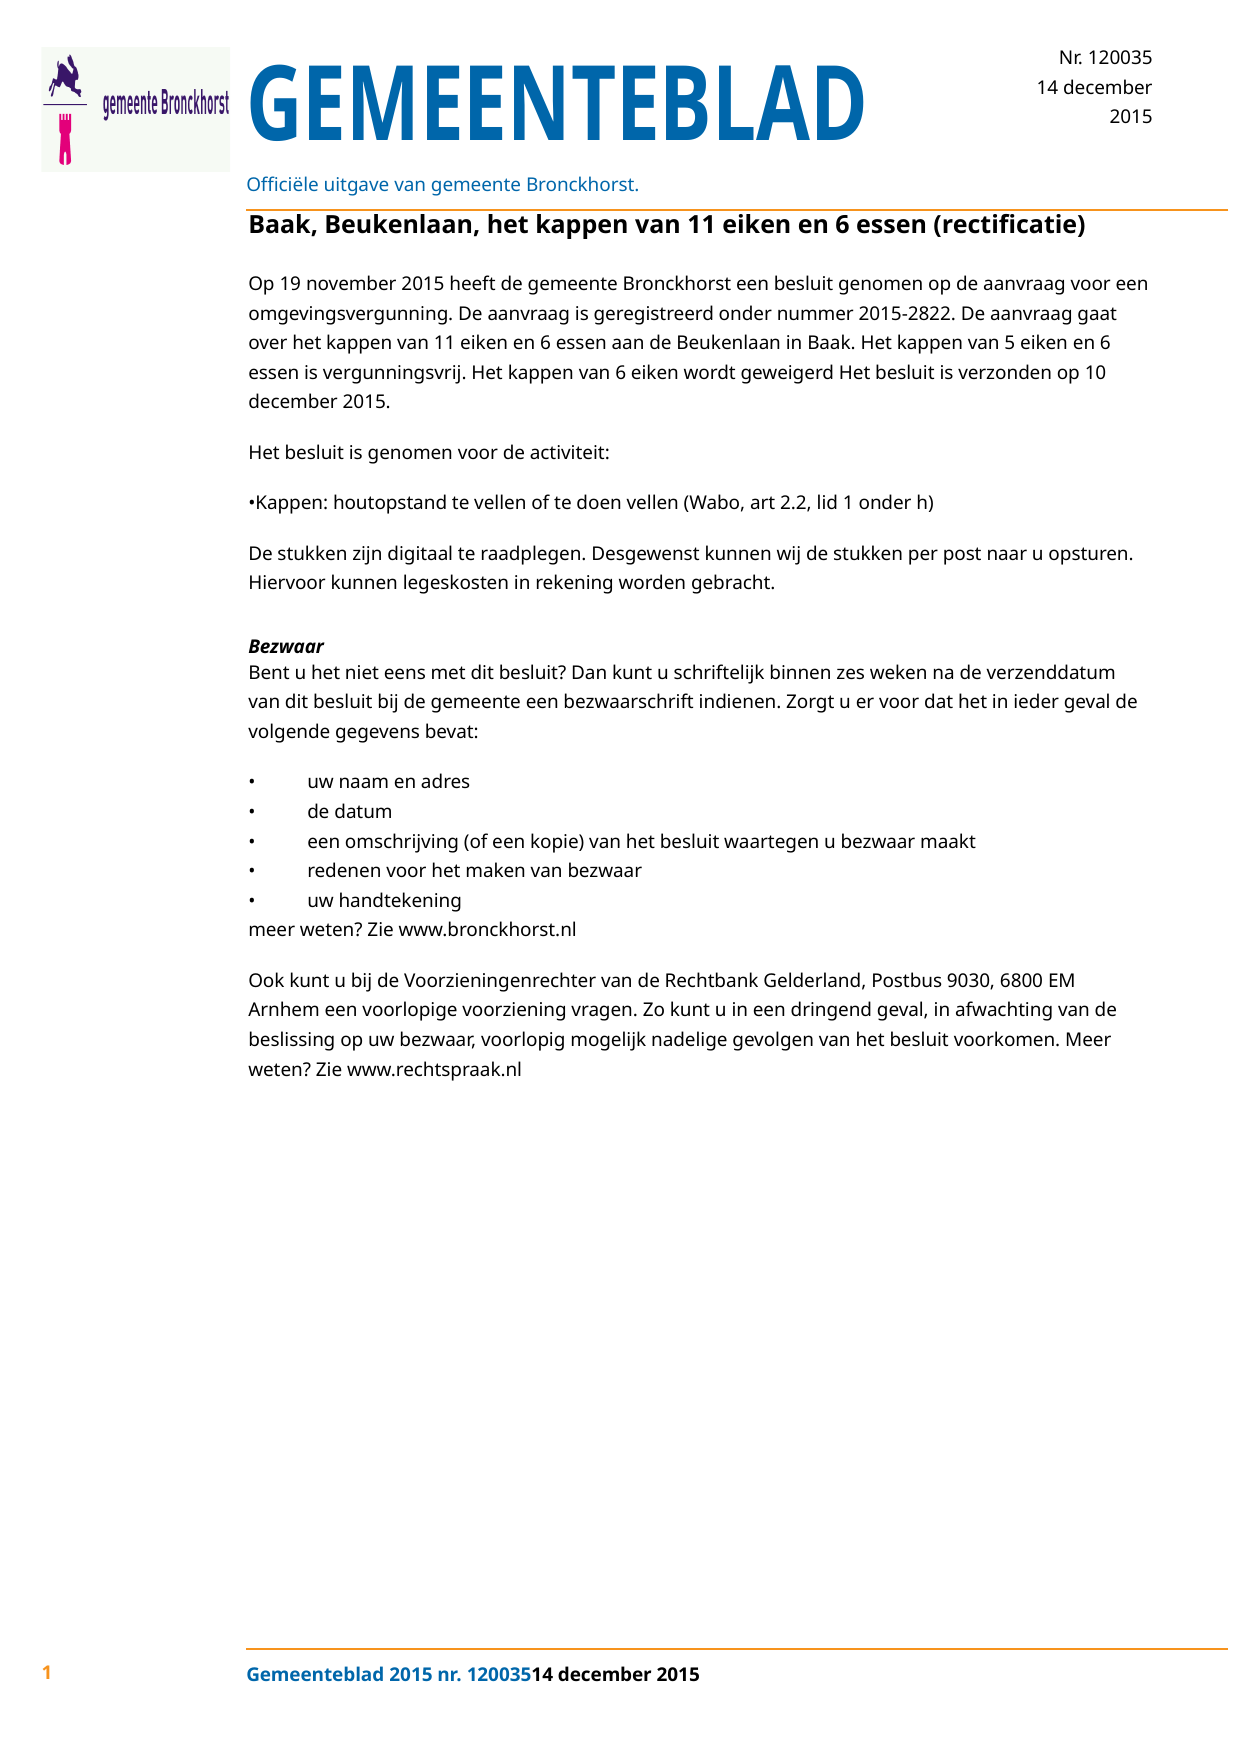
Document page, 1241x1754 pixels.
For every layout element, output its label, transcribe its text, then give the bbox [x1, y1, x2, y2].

text Baak, Beukenlaan, het kappen van 11 eiken en 6 essen (rectificatie) [248, 211, 1152, 241]
text De stukken zijn digitaal te raadplegen. Desgewenst kunnen wij de stukken per post naar u opsturen. Hiervoor kunnen legeskosten in rekening worden gebracht. [248, 540, 1152, 595]
list een omschrijving (of een kopie) van het besluit waartegen u bezwaar maakt [248, 828, 1152, 854]
text Op 19 november 2015 heeft de gemeente Bronckhorst een besluit genomen op de aanvraag voor een omgevingsvergunning. De aanvraag is geregistreerd onder nummer 2015-2822. De aanvraag gaat over het kappen van 11 eiken en 6 essen aan de Beukenlaan in Baak. Het kappen van 5 eiken en 6 essen is vergunningsvrij. Het kappen van 6 eiken wordt geweigerd Het besluit is verzonden op 10 december 2015. [248, 270, 1152, 414]
list uw naam en adres [248, 769, 1152, 794]
list redenen voor het maken van bezwaar [248, 857, 1152, 883]
text Bent u het niet eens met dit besluit? Dan kunt u schriftelijk binnen zes weken na de verzenddatum van dit besluit bij de gemeente een bezwaarschrift indienen. Zorgt u er voor dat het in ieder geval de volgende gegevens bevat: [248, 659, 1152, 744]
picture [41, 47, 231, 172]
text Bezwaar [248, 633, 1152, 659]
list de datum [248, 798, 1152, 824]
text •Kappen: houtopstand te vellen of te doen vellen (Wabo, art 2.2, lid 1 onder h) [248, 489, 1152, 515]
text meer weten? Zie www.bronckhorst.nl [248, 917, 1152, 942]
text Ook kunt u bij de Voorzieningenrechter van de Rechtbank Gelderland, Postbus 9030, 6800 EM Arnhem een voorlopige voorziening vragen. Zo kunt u in een dringend geval, in afwachting van de beslissing op uw bezwaar, voorlopig mogelijk nadelige gevolgen van het besluit voorkomen. Meer weten? Zie www.rechtspraak.nl [248, 967, 1152, 1082]
text Het besluit is genomen voor de activiteit: [248, 439, 1152, 465]
list uw handtekening [248, 887, 1152, 913]
